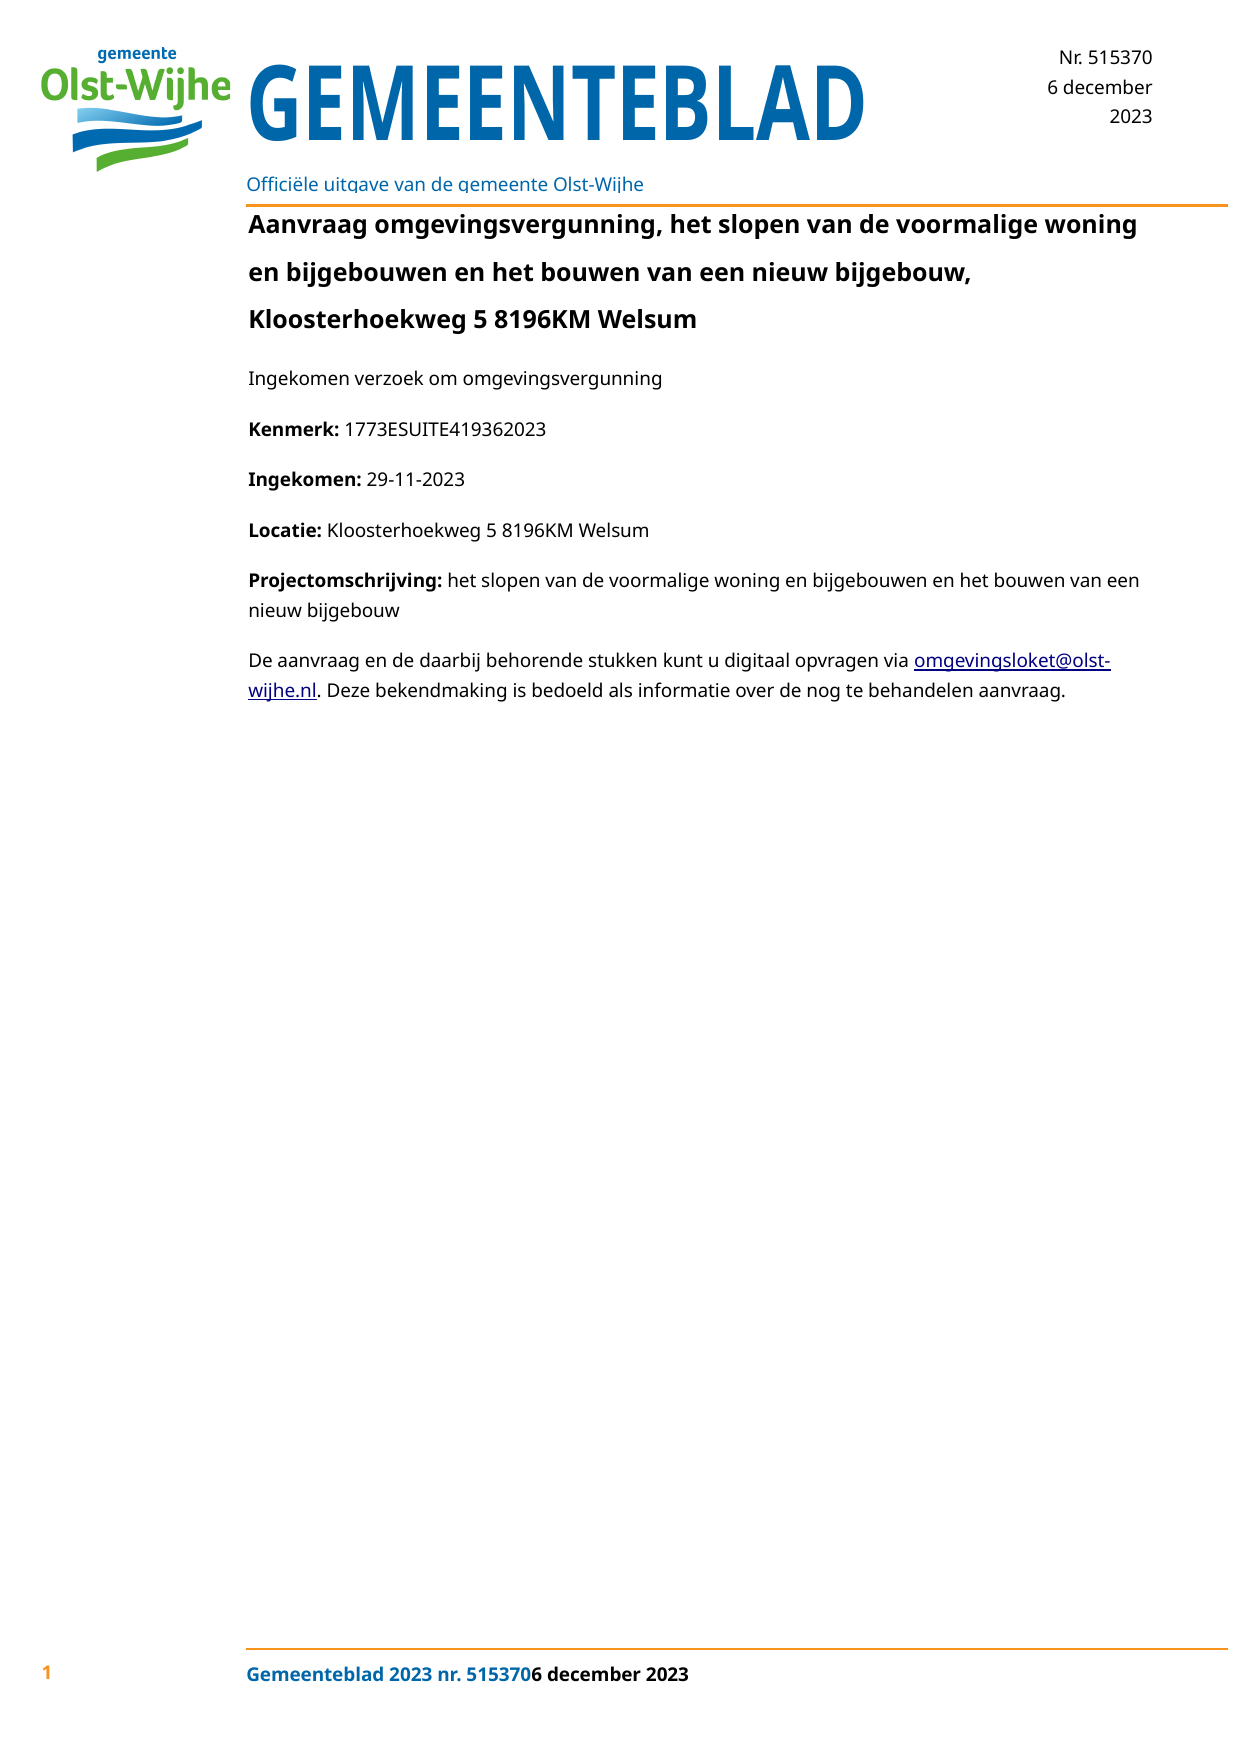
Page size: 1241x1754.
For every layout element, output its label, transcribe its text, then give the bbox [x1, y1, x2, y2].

text De aanvraag en de daarbij behorende stukken kunt u digitaal opvragen via omgevingsloket@olst-wijhe.nl. Deze bekendmaking is bedoeld als informatie over de nog te behandelen aanvraag. [248, 647, 1152, 702]
text Kenmerk: 1773ESUITE419362023 [248, 416, 1152, 442]
text Locatie: Kloosterhoekweg 5 8196KM Welsum [248, 517, 1152, 542]
text Ingekomen: 29-11-2023 [248, 466, 1152, 492]
text Projectomschrijving: het slopen van de voormalige woning en bijgebouwen en het bouwen van een nieuw bijgebouw [248, 567, 1152, 622]
text Aanvraag omgevingsvergunning, het slopen van de voormalige woning en bijgebouwen en het bouwen van een nieuw bijgebouw, Kloosterhoekweg 5 8196KM Welsum [248, 207, 1152, 336]
text Ingekomen verzoek om omgevingsvergunning [248, 366, 1152, 391]
picture [41, 47, 231, 172]
